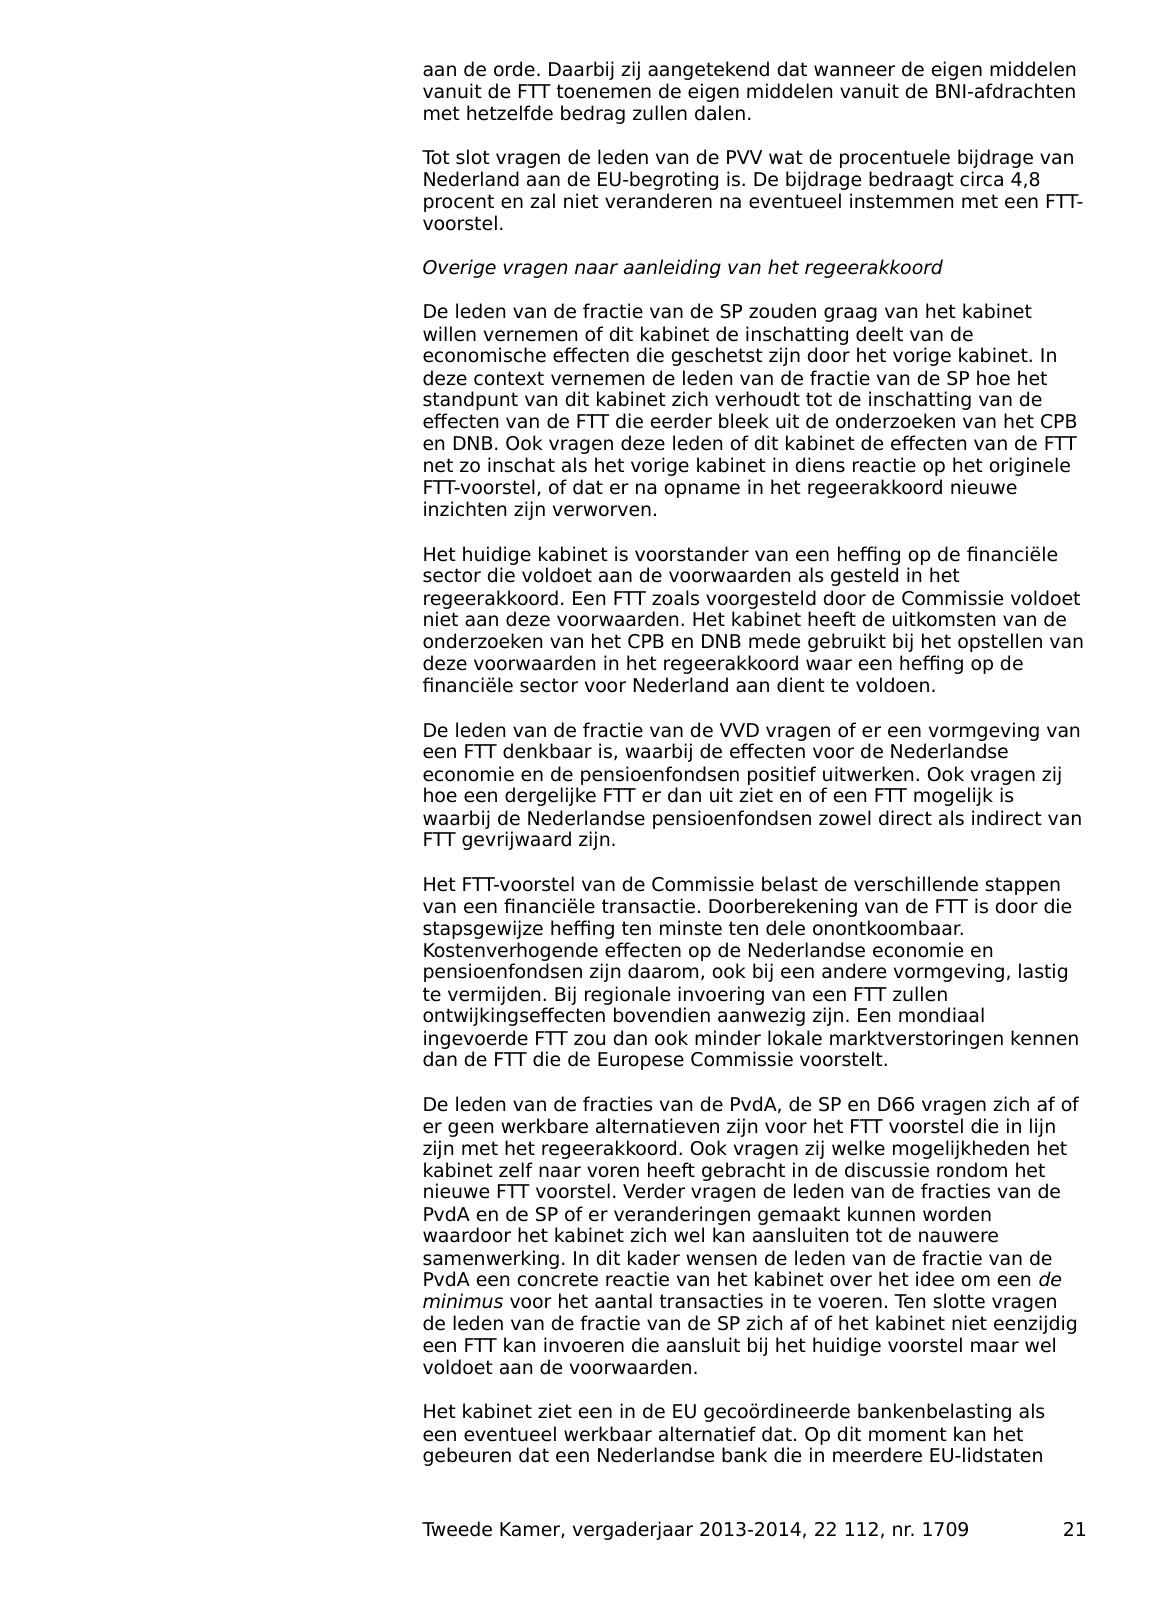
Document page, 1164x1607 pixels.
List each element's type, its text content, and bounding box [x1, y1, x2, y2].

text Het FTT-voorstel van de Commissie belast de verschillende stappen van een financiële transactie. Doorberekening van de FTT is door die stapsgewijze heffing ten minste ten dele onontkoombaar. Kostenverhogende effecten op de Nederlandse economie en pensioenfondsen zijn daarom, ook bij een andere vormgeving, lastig te vermijden. Bij regionale invoering van een FTT zullen ontwijkingseffecten bovendien aanwezig zijn. Een mondiaal ingevoerde FTT zou dan ook minder lokale marktverstoringen kennen dan de FTT die de Europese Commissie voorstelt. [422, 873, 1087, 1071]
text De leden van de fractie van de SP zouden graag van het kabinet willen vernemen of dit kabinet de inschatting deelt van de economische effecten die geschetst zijn door het vorige kabinet. In deze context vernemen de leden van de fractie van de SP hoe het standpunt van dit kabinet zich verhoudt tot de inschatting van de effecten van de FTT die eerder bleek uit de onderzoeken van het CPB en DNB. Ook vragen deze leden of dit kabinet de effecten van de FTT net zo inschat als het vorige kabinet in diens reactie op het originele FTT-voorstel, of dat er na opname in het regeerakkoord nieuwe inzichten zijn verworven. [422, 301, 1087, 521]
text aan de orde. Daarbij zij aangetekend dat wanneer de eigen middelen vanuit de FTT toenemen de eigen middelen vanuit de BNI-afdrachten met hetzelfde bedrag zullen dalen. [422, 59, 1087, 125]
text Het kabinet ziet een in de EU gecoördineerde bankenbelasting als een eventueel werkbaar alternatief dat. Op dit moment kan het gebeuren dat een Nederlandse bank die in meerdere EU-lidstaten [422, 1401, 1087, 1467]
text De leden van de fractie van de VVD vragen of er een vormgeving van een FTT denkbaar is, waarbij de effecten voor de Nederlandse economie en de pensioenfondsen positief uitwerken. Ook vragen zij hoe een dergelijke FTT er dan uit ziet en of een FTT mogelijk is waarbij de Nederlandse pensioenfondsen zowel direct als indirect van FTT gevrijwaard zijn. [422, 719, 1087, 851]
text Tot slot vragen de leden van de PVV wat de procentuele bijdrage van Nederland aan de EU-begroting is. De bijdrage bedraagt circa 4,8 procent en zal niet veranderen na eventueel instemmen met een FTT-voorstel. [422, 147, 1087, 235]
subtitle Overige vragen naar aanleiding van het regeerakkoord [422, 257, 1087, 279]
text Het huidige kabinet is voorstander van een heffing op de financiële sector die voldoet aan de voorwaarden als gesteld in het regeerakkoord. Een FTT zoals voorgesteld door de Commissie voldoet niet aan deze voorwaarden. Het kabinet heeft de uitkomsten van de onderzoeken van het CPB en DNB mede gebruikt bij het opstellen van deze voorwaarden in het regeerakkoord waar een heffing op de financiële sector voor Nederland aan dient te voldoen. [422, 543, 1087, 697]
text De leden van de fracties van de PvdA, de SP en D66 vragen zich af of er geen werkbare alternatieven zijn voor het FTT voorstel die in lijn zijn met het regeerakkoord. Ook vragen zij welke mogelijkheden het kabinet zelf naar voren heeft gebracht in de discussie rondom het nieuwe FTT voorstel. Verder vragen de leden van de fracties van de PvdA en de SP of er veranderingen gemaakt kunnen worden waardoor het kabinet zich wel kan aansluiten tot de nauwere samenwerking. In dit kader wensen de leden van de fractie van de PvdA een concrete reactie van het kabinet over het idee om een de minimus voor het aantal transacties in te voeren. Ten slotte vragen de leden van de fractie van de SP zich af of het kabinet niet eenzijdig een FTT kan invoeren die aansluit bij het huidige voorstel maar wel voldoet aan de voorwaarden. [422, 1093, 1087, 1379]
